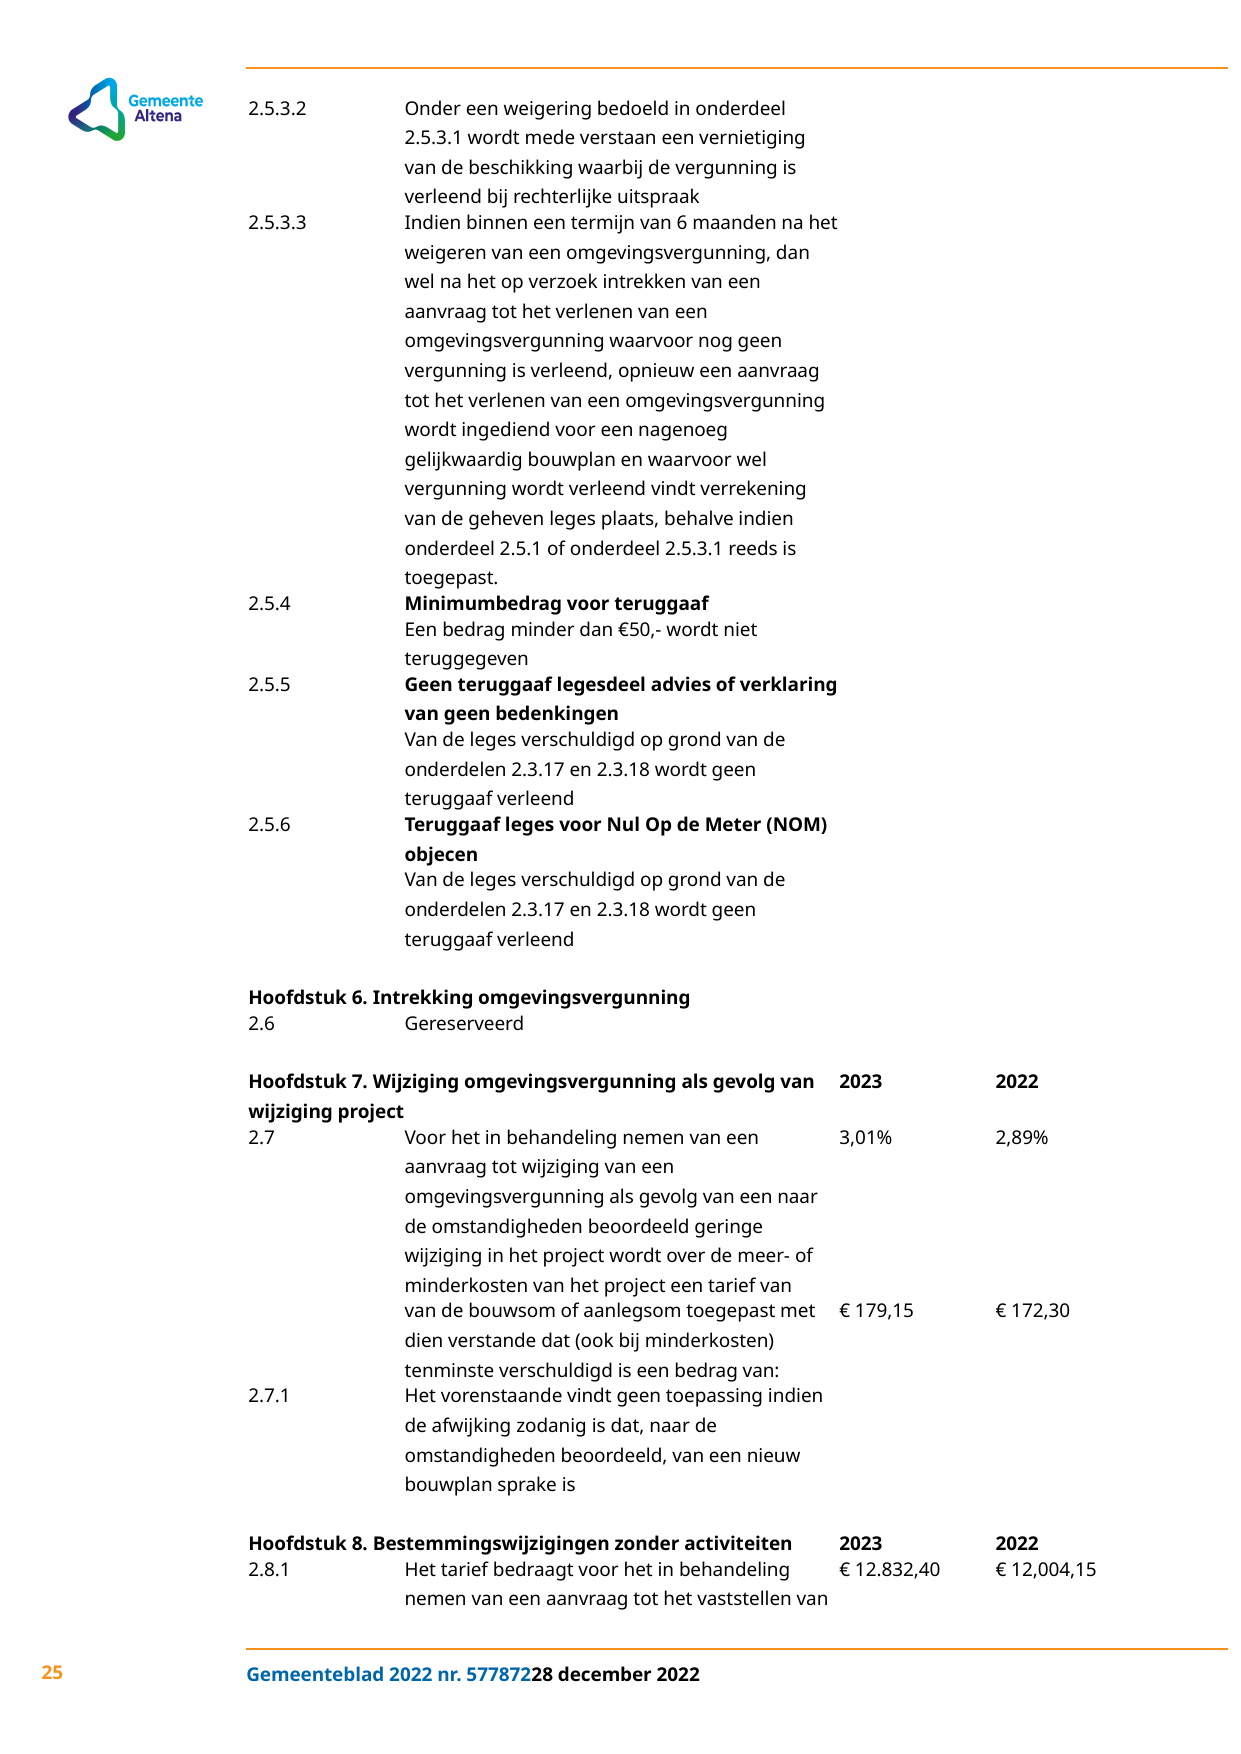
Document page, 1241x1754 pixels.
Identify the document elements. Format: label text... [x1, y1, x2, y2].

table_cell [839, 1383, 995, 1497]
table_cell [839, 616, 995, 671]
table_header [839, 984, 995, 1010]
table_cell € 12,004,15 [995, 1556, 1152, 1611]
table_cell 2.5.5 [248, 671, 404, 726]
table_cell € 179,15 [839, 1298, 995, 1383]
table_cell Minimumbedrag voor teruggaaf [404, 590, 839, 616]
table_cell [995, 726, 1152, 811]
table_cell [248, 726, 404, 811]
table_cell 2.5.3.2 [248, 95, 404, 209]
table_cell [839, 95, 995, 209]
table_cell € 12.832,40 [839, 1556, 995, 1611]
table_header Hoofdstuk 8. Bestemmingswijzigingen zonder activiteiten [248, 1530, 839, 1556]
table_cell [248, 1298, 404, 1383]
table_cell [995, 1383, 1152, 1497]
table_header 2023 [839, 1530, 995, 1556]
table_cell [995, 209, 1152, 590]
table_cell [248, 867, 404, 951]
table_cell Het tarief bedraagt voor het in behandeling nemen van een aanvraag tot het vaststellen van [404, 1556, 839, 1611]
table_cell [839, 590, 995, 616]
table_cell [839, 726, 995, 811]
table_header Hoofdstuk 6. Intrekking omgevingsvergunning [248, 984, 839, 1010]
table_cell 3,01% [839, 1124, 995, 1298]
table_cell Van de leges verschuldigd op grond van de onderdelen 2.3.17 en 2.3.18 wordt geen teruggaaf verleend [404, 867, 839, 951]
table_header Hoofdstuk 7. Wijziging omgevingsvergunning als gevolg van wijziging project [248, 1069, 839, 1124]
table_cell [995, 671, 1152, 726]
table_cell 2.5.6 [248, 811, 404, 867]
table_cell 2.8.1 [248, 1556, 404, 1611]
table_cell [995, 867, 1152, 951]
table_cell [839, 867, 995, 951]
table_cell € 172,30 [995, 1298, 1152, 1383]
table_cell Teruggaaf leges voor Nul Op de Meter (NOM) objecen [404, 811, 839, 867]
table_cell [995, 616, 1152, 671]
table_cell 2.7.1 [248, 1383, 404, 1497]
table_cell [995, 95, 1152, 209]
table_cell [995, 590, 1152, 616]
table_header 2022 [995, 1530, 1152, 1556]
table_cell [839, 671, 995, 726]
table_cell Onder een weigering bedoeld in onderdeel 2.5.3.1 wordt mede verstaan een vernietiging van de beschikking waarbij de vergunning is verleend bij rechterlijke uitspraak [404, 95, 839, 209]
table_cell 2.6 [248, 1010, 404, 1036]
table_cell [248, 616, 404, 671]
table_cell [839, 1010, 995, 1036]
table_cell van de bouwsom of aanlegsom toegepast met dien verstande dat (ook bij minderkosten) tenminste verschuldigd is een bedrag van: [404, 1298, 839, 1383]
table_cell Van de leges verschuldigd op grond van de onderdelen 2.3.17 en 2.3.18 wordt geen teruggaaf verleend [404, 726, 839, 811]
table_cell Gereserveerd [404, 1010, 839, 1036]
table_cell 2.5.3.3 [248, 209, 404, 590]
picture [41, 47, 231, 172]
table_cell Geen teruggaaf legesdeel advies of verklaring van geen bedenkingen [404, 671, 839, 726]
table_header [995, 984, 1152, 1010]
table_cell [995, 1010, 1152, 1036]
table_cell 2,89% [995, 1124, 1152, 1298]
table_cell Voor het in behandeling nemen van een aanvraag tot wijziging van een omgevingsvergunning als gevolg van een naar de omstandigheden beoordeeld geringe wijziging in het project wordt over de meer- of minderkosten van het project een tarief van [404, 1124, 839, 1298]
table_cell 2.5.4 [248, 590, 404, 616]
table_header 2022 [995, 1069, 1152, 1124]
table_cell [839, 209, 995, 590]
table_cell Het vorenstaande vindt geen toepassing indien de afwijking zodanig is dat, naar de omstandigheden beoordeeld, van een nieuw bouwplan sprake is [404, 1383, 839, 1497]
table_cell Indien binnen een termijn van 6 maanden na het weigeren van een omgevingsvergunning, dan wel na het op verzoek intrekken van een aanvraag tot het verlenen van een omgevingsvergunning waarvoor nog geen vergunning is verleend, opnieuw een aanvraag tot het verlenen van een omgevingsvergunning wordt ingediend voor een nagenoeg gelijkwaardig bouwplan en waarvoor wel vergunning wordt verleend vindt verrekening van de geheven leges plaats, behalve indien onderdeel 2.5.1 of onderdeel 2.5.3.1 reeds is toegepast. [404, 209, 839, 590]
table_cell 2.7 [248, 1124, 404, 1298]
table_cell [995, 811, 1152, 867]
table_cell Een bedrag minder dan €50,- wordt niet teruggegeven [404, 616, 839, 671]
table_header 2023 [839, 1069, 995, 1124]
table_cell [839, 811, 995, 867]
